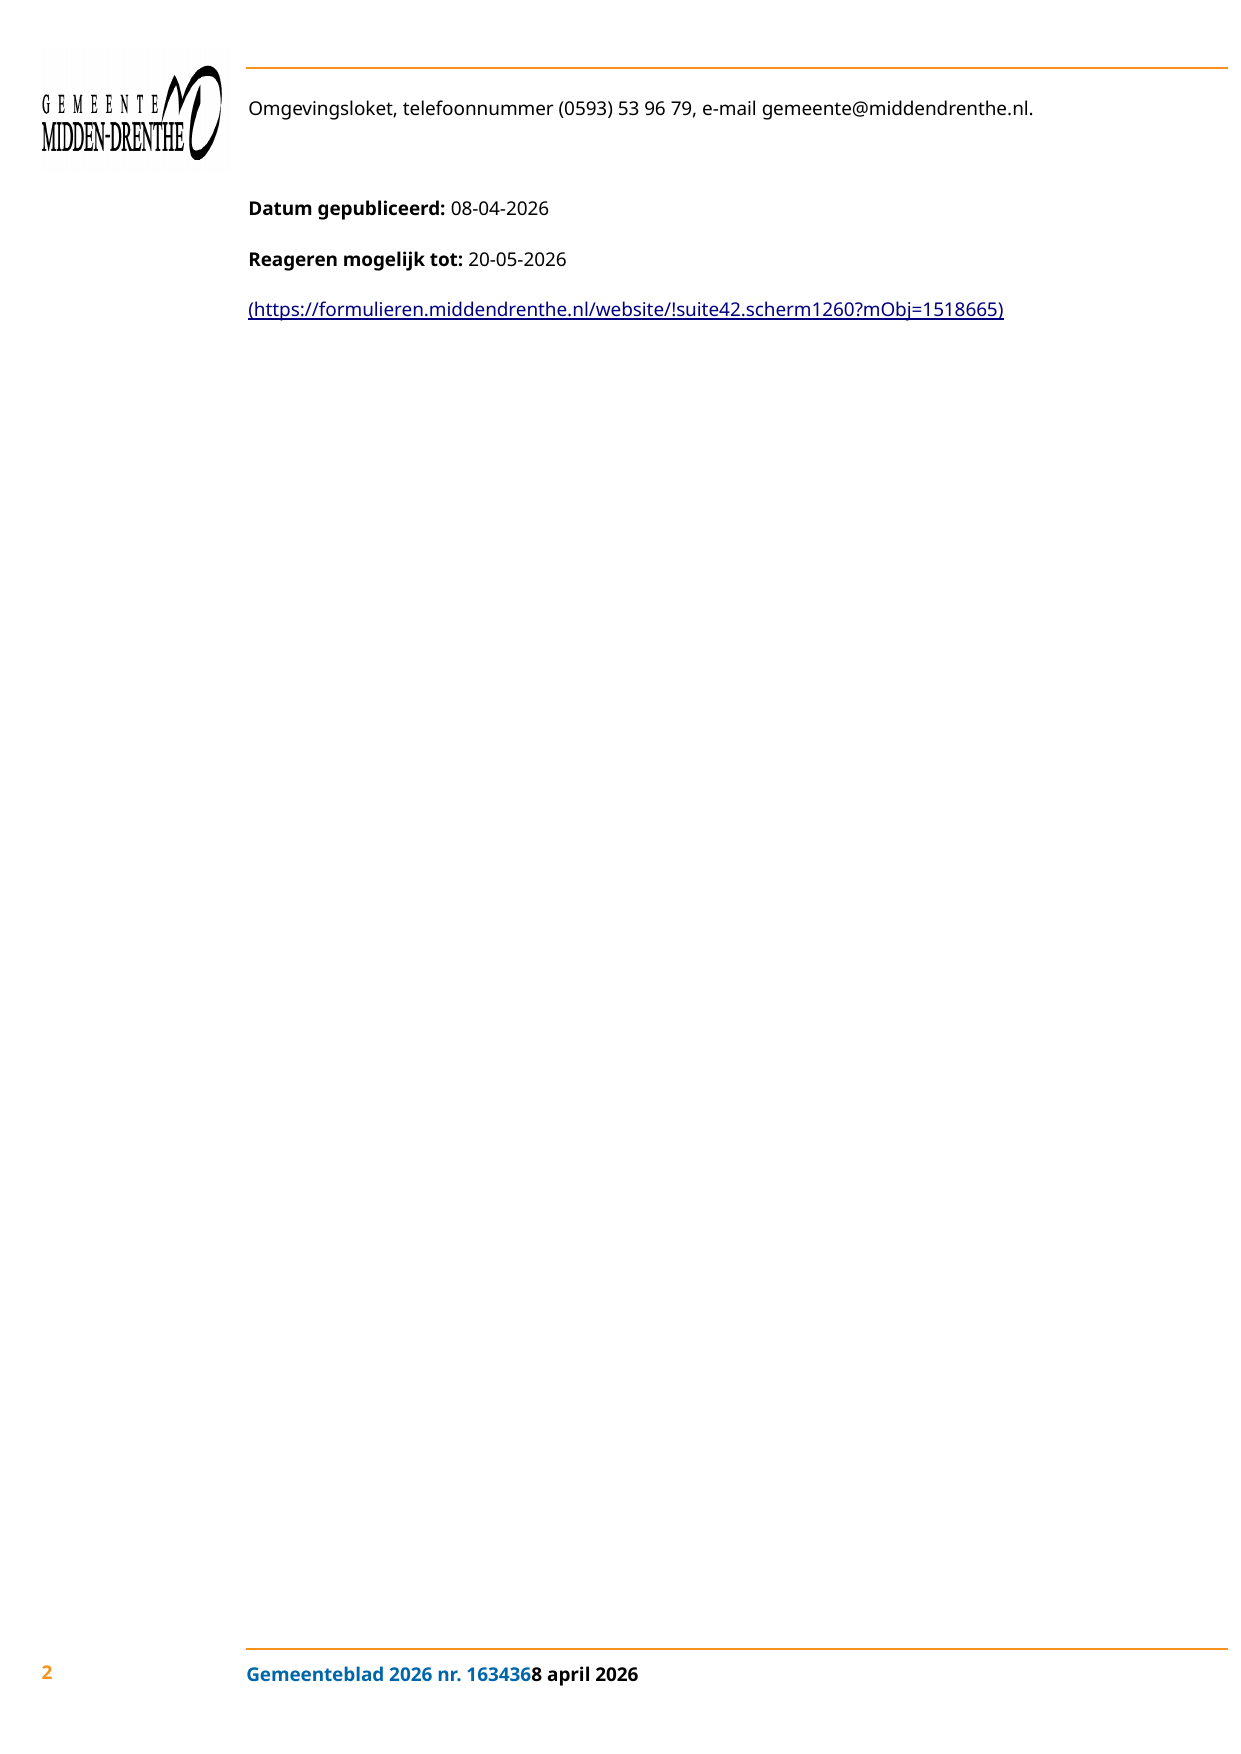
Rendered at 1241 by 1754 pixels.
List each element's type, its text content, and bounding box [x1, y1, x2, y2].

text Omgevingsloket, telefoonnummer (0593) 53 96 79, e-mail gemeente@middendrenthe.nl. [248, 95, 1152, 121]
text (https://formulieren.middendrenthe.nl/website/!suite42.scherm1260?mObj=1518665) [248, 296, 1152, 322]
picture [41, 47, 231, 172]
text Datum gepubliceerd: 08-04-2026 [248, 196, 1152, 221]
text Reageren mogelijk tot: 20-05-2026 [248, 246, 1152, 272]
